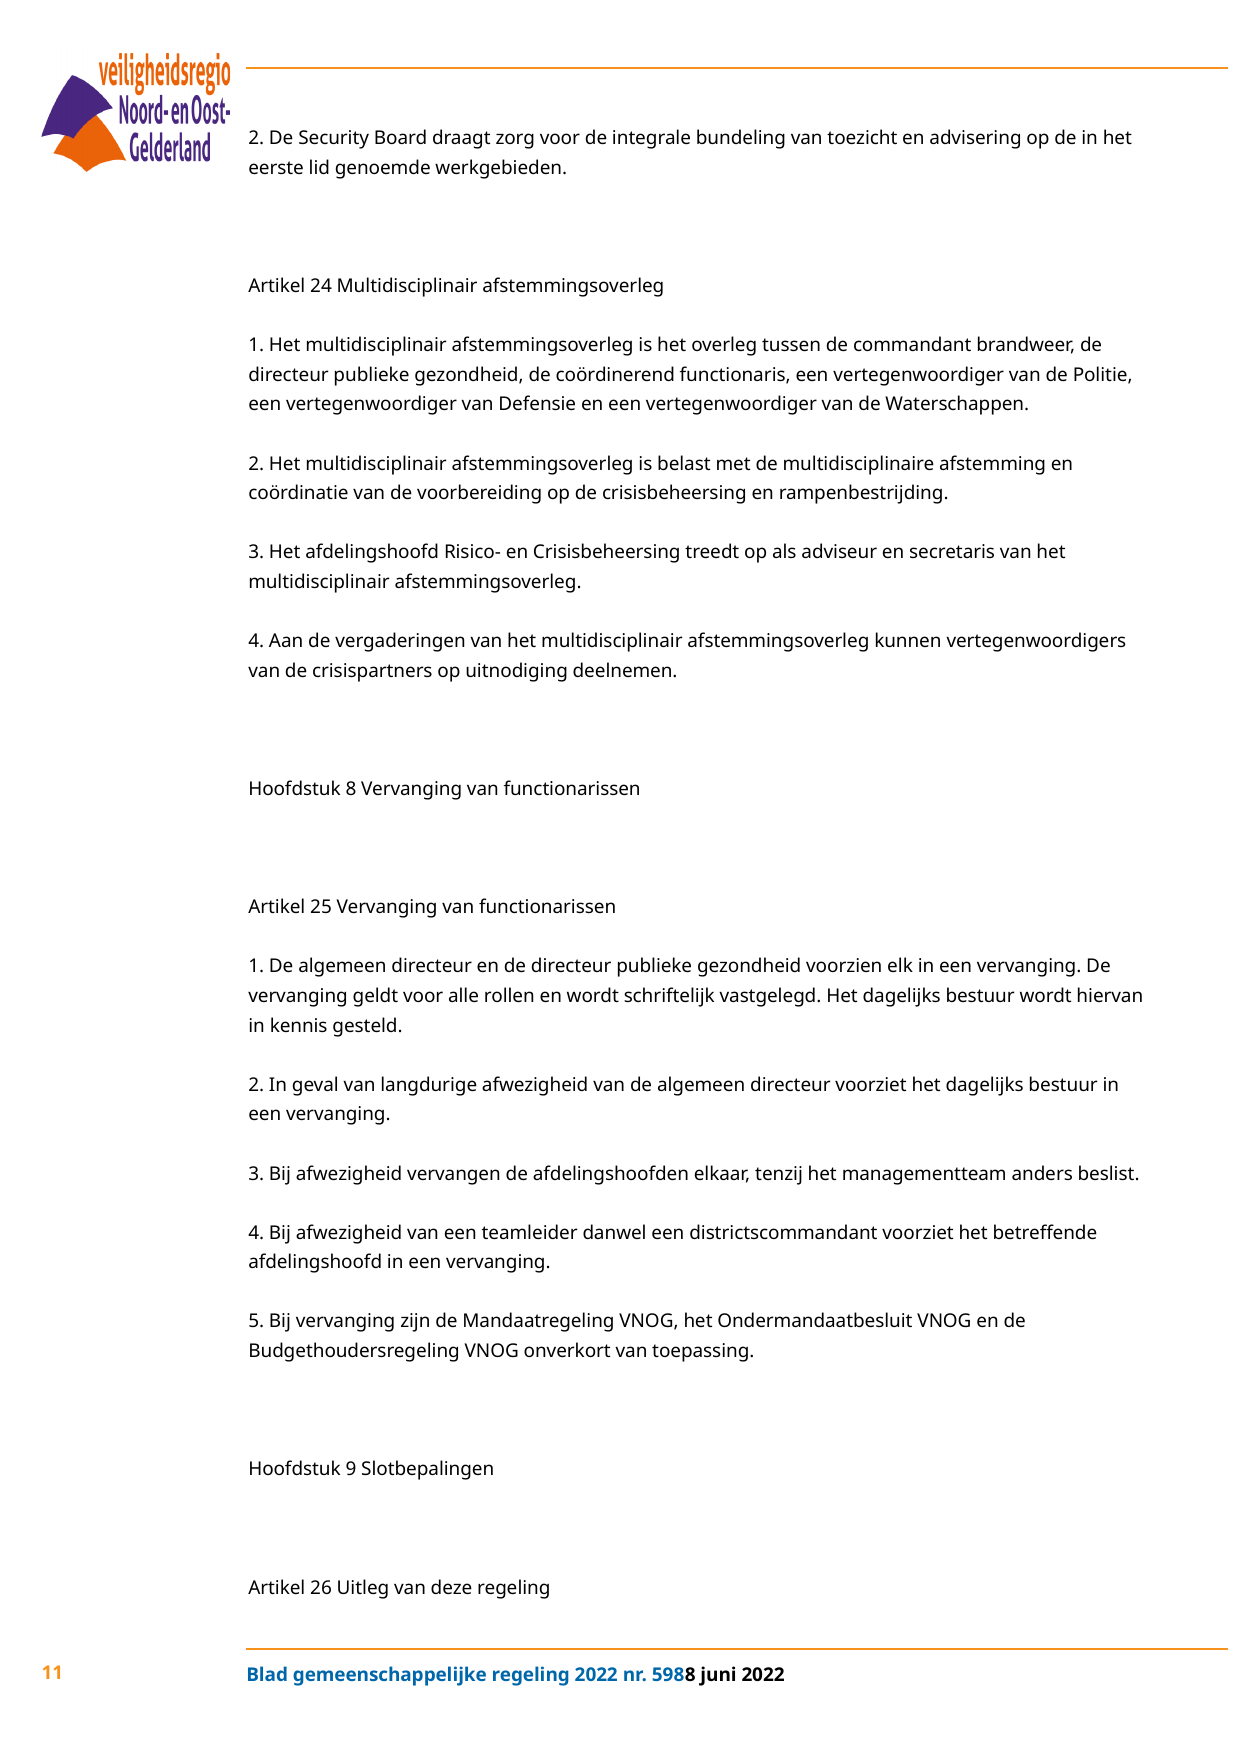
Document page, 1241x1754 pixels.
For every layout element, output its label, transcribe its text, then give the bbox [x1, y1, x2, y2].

text Hoofdstuk 8 Vervanging van functionarissen [248, 775, 1152, 801]
text Artikel 26 Uitleg van deze regeling [248, 1574, 1152, 1600]
text 3. Bij afwezigheid vervangen de afdelingshoofden elkaar, tenzij het managementteam anders beslist. [248, 1160, 1152, 1186]
text Hoofdstuk 9 Slotbepalingen [248, 1456, 1152, 1481]
text Artikel 25 Vervanging van functionarissen [248, 893, 1152, 919]
text 1. Het multidisciplinair afstemmingsoverleg is het overleg tussen de commandant brandweer, de directeur publieke gezondheid, de coördinerend functionaris, een vertegenwoordiger van de Politie, een vertegenwoordiger van Defensie en een vertegenwoordiger van de Waterschappen. [248, 331, 1152, 416]
text 4. Aan de vergaderingen van het multidisciplinair afstemmingsoverleg kunnen vertegenwoordigers van de crisispartners op uitnodiging deelnemen. [248, 627, 1152, 683]
text 2. In geval van langdurige afwezigheid van de algemeen directeur voorziet het dagelijks bestuur in een vervanging. [248, 1071, 1152, 1126]
text 4. Bij afwezigheid van een teamleider danwel een districtscommandant voorziet het betreffende afdelingshoofd in een vervanging. [248, 1219, 1152, 1274]
text 5. Bij vervanging zijn de Mandaatregeling VNOG, het Ondermandaatbesluit VNOG en de Budgethoudersregeling VNOG onverkort van toepassing. [248, 1308, 1152, 1363]
text 2. Het multidisciplinair afstemmingsoverleg is belast met de multidisciplinaire afstemming en coördinatie van de voorbereiding op de crisisbeheersing en rampenbestrijding. [248, 450, 1152, 505]
picture [41, 47, 231, 172]
text 3. Het afdelingshoofd Risico- en Crisisbeheersing treedt op als adviseur en secretaris van het multidisciplinair afstemmingsoverleg. [248, 538, 1152, 594]
text 1. De algemeen directeur en de directeur publieke gezondheid voorzien elk in een vervanging. De vervanging geldt voor alle rollen en wordt schriftelijk vastgelegd. Het dagelijks bestuur wordt hiervan in kennis gesteld. [248, 953, 1152, 1038]
text Artikel 24 Multidisciplinair afstemmingsoverleg [248, 272, 1152, 298]
text 2. De Security Board draagt zorg voor de integrale bundeling van toezicht en advisering op de in het eerste lid genoemde werkgebieden. [248, 124, 1152, 180]
